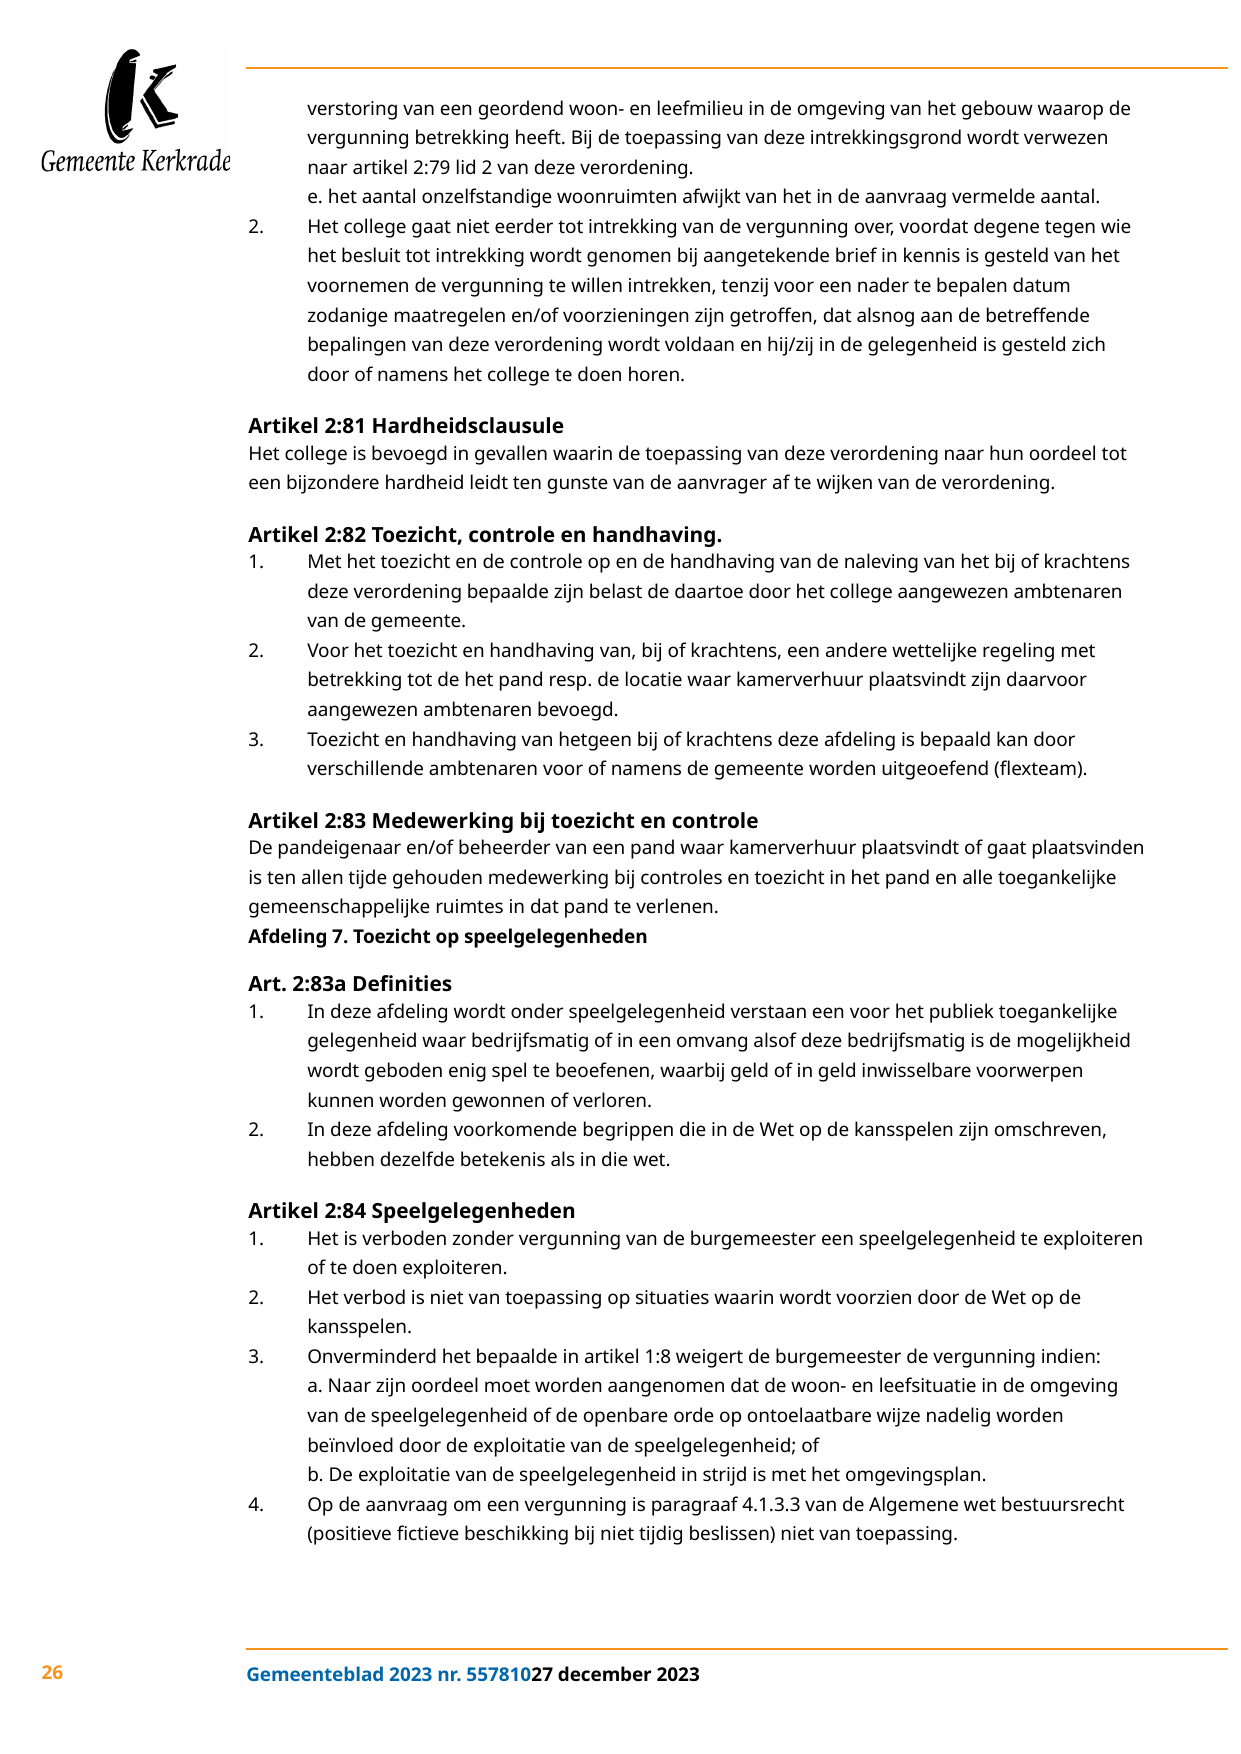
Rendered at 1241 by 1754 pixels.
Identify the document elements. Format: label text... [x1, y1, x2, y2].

list e. het aantal onzelfstandige woonruimten afwijkt van het in de aanvraag vermelde aantal. [248, 183, 1152, 209]
list Het is verboden zonder vergunning van de burgemeester een speelgelegenheid te exploiteren of te doen exploiteren. [248, 1225, 1152, 1280]
list Het verbod is niet van toepassing op situaties waarin wordt voorzien door de Wet op de kansspelen. [248, 1284, 1152, 1339]
text Artikel 2:84 Speelgelegenheden [248, 1196, 1152, 1225]
text Art. 2:83a Definities [248, 969, 1152, 998]
picture [41, 47, 231, 172]
list In deze afdeling voorkomende begrippen die in de Wet op de kansspelen zijn omschreven, hebben dezelfde betekenis als in die wet. [248, 1116, 1152, 1172]
list Toezicht en handhaving van hetgeen bij of krachtens deze afdeling is bepaald kan door verschillende ambtenaren voor of namens de gemeente worden uitgeoefend (flexteam). [248, 726, 1152, 781]
list Het college gaat niet eerder tot intrekking van de vergunning over, voordat degene tegen wie het besluit tot intrekking wordt genomen bij aangetekende brief in kennis is gesteld van het voornemen de vergunning te willen intrekken, tenzij voor een nader te bepalen datum zodanige maatregelen en/of voorzieningen zijn getroffen, dat alsnog aan de betreffende bepalingen van deze verordening wordt voldaan en hij/zij in de gelegenheid is gesteld zich door of namens het college te doen horen. [248, 213, 1152, 387]
text Artikel 2:82 Toezicht, controle en handhaving. [248, 520, 1152, 548]
list verstoring van een geordend woon- en leefmilieu in de omgeving van het gebouw waarop de vergunning betrekking heeft. Bij de toepassing van deze intrekkingsgrond wordt verwezen naar artikel 2:79 lid 2 van deze verordening. [248, 95, 1152, 180]
list a. Naar zijn oordeel moet worden aangenomen dat de woon- en leefsituatie in de omgeving van de speelgelegenheid of de openbare orde op ontoelaatbare wijze nadelig worden beïnvloed door de exploitatie van de speelgelegenheid; of [248, 1373, 1152, 1458]
text Het college is bevoegd in gevallen waarin de toepassing van deze verordening naar hun oordeel tot een bijzondere hardheid leidt ten gunste van de aanvrager af te wijken van de verordening. [248, 440, 1152, 495]
list b. De exploitatie van de speelgelegenheid in strijd is met het omgevingsplan. [248, 1461, 1152, 1487]
text Artikel 2:83 Medewerking bij toezicht en controle [248, 806, 1152, 834]
list Met het toezicht en de controle op en de handhaving van de naleving van het bij of krachtens deze verordening bepaalde zijn belast de daartoe door het college aangewezen ambtenaren van de gemeente. [248, 548, 1152, 633]
list Onverminderd het bepaalde in artikel 1:8 weigert de burgemeester de vergunning indien: [248, 1343, 1152, 1369]
text Artikel 2:81 Hardheidsclausule [248, 411, 1152, 440]
list Voor het toezicht en handhaving van, bij of krachtens, een andere wettelijke regeling met betrekking tot de het pand resp. de locatie waar kamerverhuur plaatsvindt zijn daarvoor aangewezen ambtenaren bevoegd. [248, 637, 1152, 722]
list Op de aanvraag om een vergunning is paragraaf 4.1.3.3 van de Algemene wet bestuursrecht (positieve fictieve beschikking bij niet tijdig beslissen) niet van toepassing. [248, 1491, 1152, 1546]
text De pandeigenaar en/of beheerder van een pand waar kamerverhuur plaatsvindt of gaat plaatsvinden is ten allen tijde gehouden medewerking bij controles en toezicht in het pand en alle toegankelijke gemeenschappelijke ruimtes in dat pand te verlenen. [248, 834, 1152, 919]
list In deze afdeling wordt onder speelgelegenheid verstaan een voor het publiek toegankelijke gelegenheid waar bedrijfsmatig of in een omvang alsof deze bedrijfsmatig is de mogelijkheid wordt geboden enig spel te beoefenen, waarbij geld of in geld inwisselbare voorwerpen kunnen worden gewonnen of verloren. [248, 998, 1152, 1112]
text Afdeling 7. Toezicht op speelgelegenheden [248, 923, 1152, 949]
